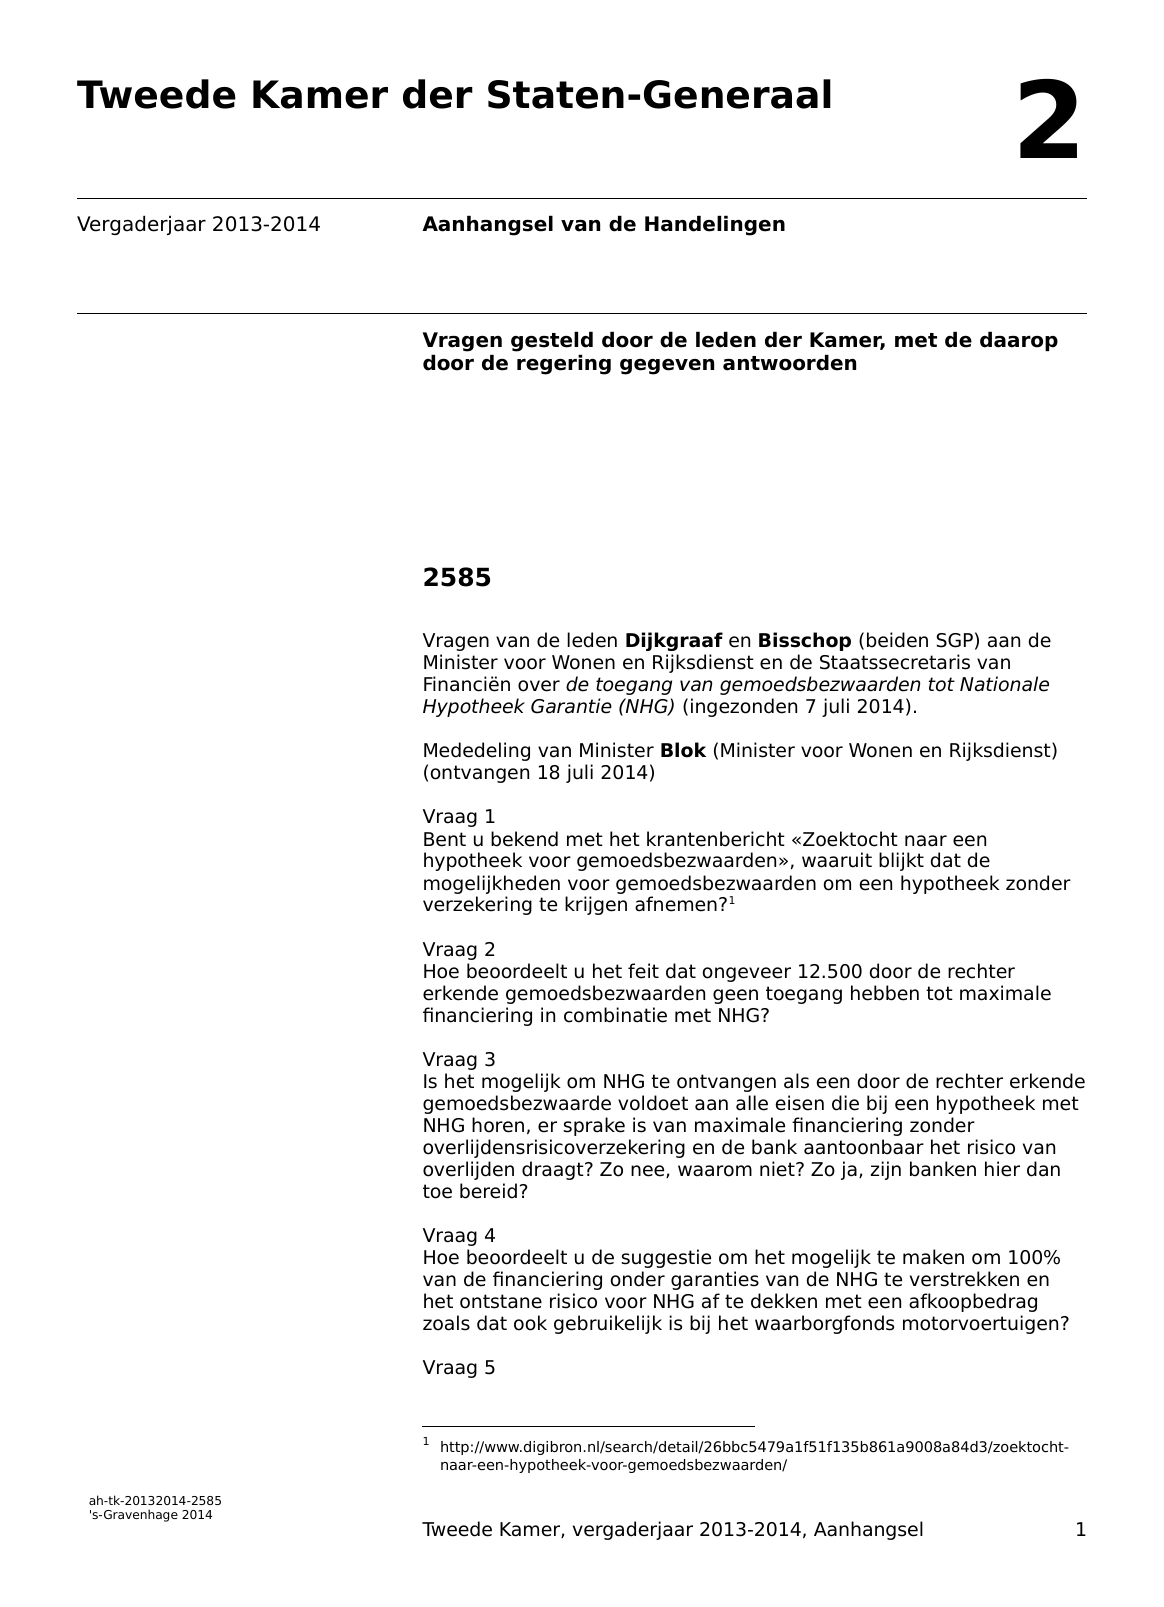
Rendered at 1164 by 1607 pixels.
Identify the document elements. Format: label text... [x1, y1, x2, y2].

table_cell Aanhangsel van de Handelingen [422, 199, 1087, 313]
text Vraag 5 [422, 1357, 1087, 1379]
table_header 2 [886, 59, 1087, 198]
text Bent u bekend met het krantenbericht «Zoektocht naar een hypotheek voor gemoedsbezwaarden», waaruit blijkt dat de mogelijkheden voor gemoedsbezwaarden om een hypotheek zonder verzekering te krijgen afnemen? [422, 828, 1087, 916]
table_cell [77, 314, 422, 375]
text Mededeling van Minister Blok (Minister voor Wonen en Rijksdienst) (ontvangen 18 juli 2014) [422, 740, 1087, 784]
text Hoe beoordeelt u de suggestie om het mogelijk te maken om 100% van de financiering onder garanties van de NHG te verstrekken en het ontstane risico voor NHG af te dekken met een afkoopbedrag zoals dat ook gebruikelijk is bij het waarborgfonds motorvoertuigen? [422, 1247, 1087, 1334]
table_cell Vragen gesteld door de leden der Kamer, met de daarop door de regering gegeven antwoorden [422, 314, 1087, 375]
text Vraag 2 [422, 938, 1087, 961]
text ah-tk-20132014-2585 [88, 1494, 323, 1508]
text Vragen van de leden Dijkgraaf en Bisschop (beiden SGP) aan de Minister voor Wonen en Rijksdienst en de Staatssecretaris van Financiën over de toegang van gemoedsbezwaarden tot Nationale Hypotheek Garantie (NHG) (ingezonden 7 juli 2014). [422, 630, 1087, 718]
text 2585 [422, 563, 1087, 592]
text Is het mogelijk om NHG te ontvangen als een door de rechter erkende gemoedsbezwaarde voldoet aan alle eisen die bij een hypotheek met NHG horen, er sprake is van maximale financiering zonder overlijdensrisicoverzekering en de bank aantoonbaar het risico van overlijden draagt? Zo nee, waarom niet? Zo ja, zijn banken hier dan toe bereid? [422, 1071, 1087, 1202]
text Hoe beoordeelt u het feit dat ongeveer 12.500 door de rechter erkende gemoedsbezwaarden geen toegang hebben tot maximale financiering in combinatie met NHG? [422, 961, 1087, 1026]
text 's-Gravenhage 2014 [88, 1508, 323, 1522]
text Vraag 4 [422, 1225, 1087, 1247]
text http://www.digibron.nl/search/detail/26bbc5479a1f51f135b861a9008a84d3/zoektocht-naar-een-hypotheek-voor-gemoedsbezwaarden/ [422, 1435, 1087, 1474]
text Vraag 1 [422, 806, 1087, 828]
text Vraag 3 [422, 1049, 1087, 1071]
table_header Tweede Kamer der Staten-Generaal [77, 59, 886, 198]
table_cell Vergaderjaar 2013-2014 [77, 199, 422, 313]
